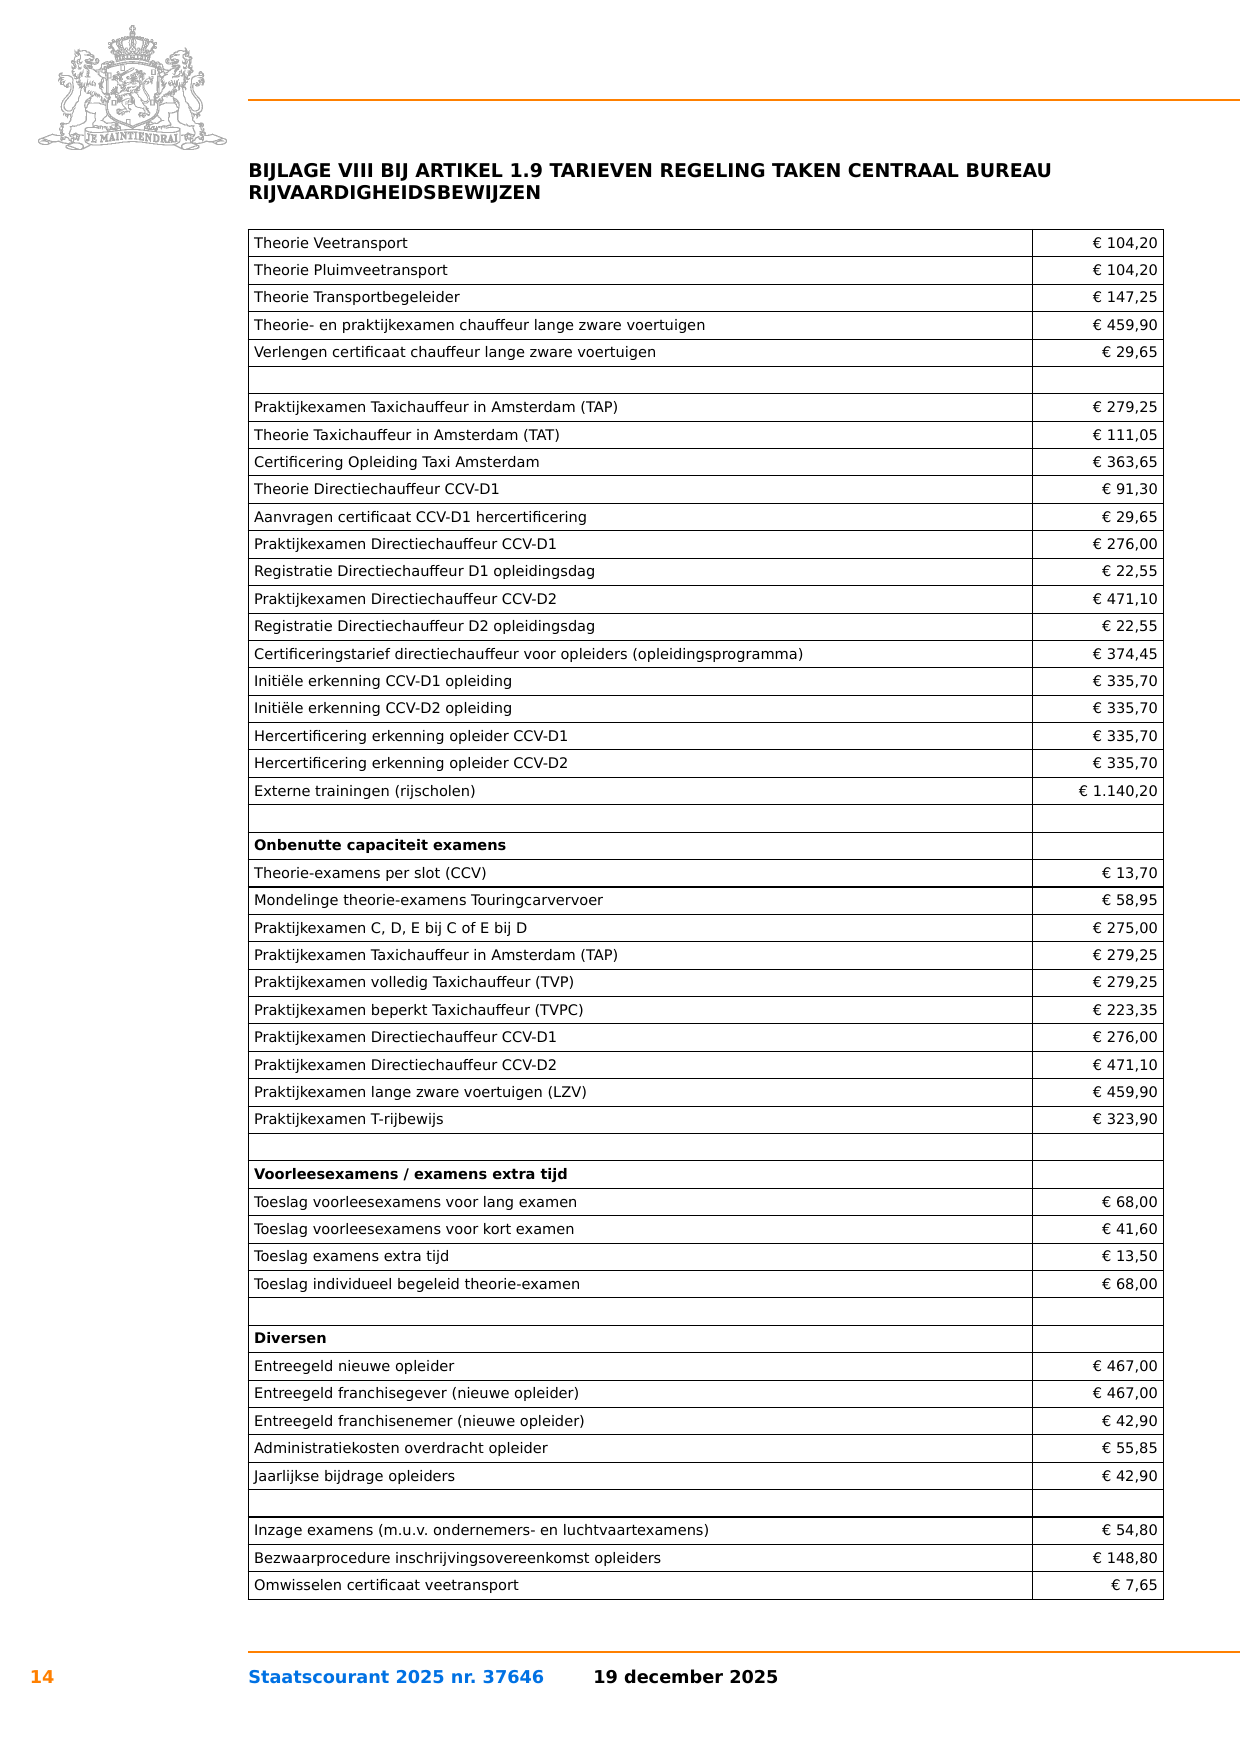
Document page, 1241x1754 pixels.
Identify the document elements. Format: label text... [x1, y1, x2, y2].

table_cell € 1.140,20 [1033, 778, 1163, 804]
table_cell € 29,65 [1033, 340, 1163, 366]
table_cell Onbenutte capaciteit examens [249, 833, 1032, 859]
table_cell [1033, 805, 1163, 832]
table_cell € 29,65 [1033, 504, 1163, 530]
table_cell Entreegeld nieuwe opleider [249, 1353, 1032, 1379]
table_cell Certificeringstarief directiechauffeur voor opleiders (opleidingsprogramma) [249, 641, 1032, 667]
table_cell € 104,20 [1033, 257, 1163, 284]
table_cell € 42,90 [1033, 1408, 1163, 1434]
subtitle BIJLAGE VIII BIJ ARTIKEL 1.9 TARIEVEN REGELING TAKEN CENTRAAL BUREAU RIJVAARDIGHEIDSBEWIJZEN [248, 160, 1163, 204]
table_cell € 279,25 [1033, 970, 1163, 996]
table_cell € 459,90 [1033, 312, 1163, 338]
picture [38, 25, 227, 150]
table_cell Bezwaarprocedure inschrijvingsovereenkomst opleiders [249, 1545, 1032, 1571]
table_cell Praktijkexamen lange zware voertuigen (LZV) [249, 1079, 1032, 1106]
table_cell € 467,00 [1033, 1353, 1163, 1379]
table_cell € 54,80 [1033, 1518, 1163, 1544]
table_cell € 279,25 [1033, 942, 1163, 968]
table_cell Praktijkexamen Directiechauffeur CCV-D1 [249, 531, 1032, 558]
table_cell Theorie-examens per slot (CCV) [249, 860, 1032, 886]
table_cell Entreegeld franchisenemer (nieuwe opleider) [249, 1408, 1032, 1434]
table_cell € 147,25 [1033, 285, 1163, 311]
table_cell € 276,00 [1033, 1024, 1163, 1051]
table_cell € 335,70 [1033, 696, 1163, 722]
table_cell [249, 1134, 1032, 1160]
table_cell Praktijkexamen C, D, E bij C of E bij D [249, 915, 1032, 941]
table_cell Voorleesexamens / examens extra tijd [249, 1161, 1032, 1188]
table_cell Initiële erkenning CCV-D2 opleiding [249, 696, 1032, 722]
table_cell Mondelinge theorie-examens Touringcarvervoer [249, 888, 1032, 914]
table_cell € 42,90 [1033, 1463, 1163, 1489]
table_cell € 22,55 [1033, 614, 1163, 640]
table_cell Praktijkexamen Taxichauffeur in Amsterdam (TAP) [249, 394, 1032, 421]
table_cell Hercertificering erkenning opleider CCV-D1 [249, 723, 1032, 749]
table_cell [1033, 1161, 1163, 1188]
table_cell Registratie Directiechauffeur D2 opleidingsdag [249, 614, 1032, 640]
table_cell € 467,00 [1033, 1381, 1163, 1407]
table_cell Entreegeld franchisegever (nieuwe opleider) [249, 1381, 1032, 1407]
table_cell € 7,65 [1033, 1572, 1163, 1599]
table_cell Externe trainingen (rijscholen) [249, 778, 1032, 804]
table_cell € 335,70 [1033, 723, 1163, 749]
table_cell € 55,85 [1033, 1435, 1163, 1462]
table_cell Toeslag voorleesexamens voor kort examen [249, 1216, 1032, 1242]
table_cell Praktijkexamen volledig Taxichauffeur (TVP) [249, 970, 1032, 996]
table_cell [249, 805, 1032, 832]
table_cell € 68,00 [1033, 1271, 1163, 1297]
table_cell [249, 367, 1032, 393]
table_cell Certificering Opleiding Taxi Amsterdam [249, 449, 1032, 475]
table_cell Theorie Directiechauffeur CCV-D1 [249, 476, 1032, 503]
table_cell Praktijkexamen Directiechauffeur CCV-D1 [249, 1024, 1032, 1051]
table_cell € 276,00 [1033, 531, 1163, 558]
table_cell € 363,65 [1033, 449, 1163, 475]
table_cell € 148,80 [1033, 1545, 1163, 1571]
table_cell € 279,25 [1033, 394, 1163, 421]
table_cell [1033, 367, 1163, 393]
table_cell Toeslag voorleesexamens voor lang examen [249, 1189, 1032, 1215]
table_cell Toeslag examens extra tijd [249, 1244, 1032, 1270]
table_cell € 13,50 [1033, 1244, 1163, 1270]
table_cell € 471,10 [1033, 1052, 1163, 1078]
table_header Theorie Veetransport [249, 230, 1032, 256]
table_cell Omwisselen certificaat veetransport [249, 1572, 1032, 1599]
table_cell Verlengen certificaat chauffeur lange zware voertuigen [249, 340, 1032, 366]
table_cell Administratiekosten overdracht opleider [249, 1435, 1032, 1462]
table_cell Theorie- en praktijkexamen chauffeur lange zware voertuigen [249, 312, 1032, 338]
table_cell € 374,45 [1033, 641, 1163, 667]
table_cell Praktijkexamen Directiechauffeur CCV-D2 [249, 586, 1032, 612]
table_cell Theorie Transportbegeleider [249, 285, 1032, 311]
table_cell Theorie Pluimveetransport [249, 257, 1032, 284]
table_cell Praktijkexamen beperkt Taxichauffeur (TVPC) [249, 997, 1032, 1023]
table_cell Diversen [249, 1326, 1032, 1352]
table_cell € 471,10 [1033, 586, 1163, 612]
table_cell € 459,90 [1033, 1079, 1163, 1106]
table_cell € 111,05 [1033, 422, 1163, 448]
table_cell € 68,00 [1033, 1189, 1163, 1215]
table_header € 104,20 [1033, 230, 1163, 256]
table_cell Aanvragen certificaat CCV-D1 hercertificering [249, 504, 1032, 530]
table_cell Theorie Taxichauffeur in Amsterdam (TAT) [249, 422, 1032, 448]
table_cell Inzage examens (m.u.v. ondernemers- en luchtvaartexamens) [249, 1518, 1032, 1544]
table_cell € 335,70 [1033, 668, 1163, 694]
table_cell [1033, 833, 1163, 859]
table_cell € 223,35 [1033, 997, 1163, 1023]
table_cell € 41,60 [1033, 1216, 1163, 1242]
table_cell Hercertificering erkenning opleider CCV-D2 [249, 750, 1032, 777]
table_cell [1033, 1134, 1163, 1160]
table_cell € 13,70 [1033, 860, 1163, 886]
table_cell € 323,90 [1033, 1107, 1163, 1133]
table_cell Praktijkexamen Taxichauffeur in Amsterdam (TAP) [249, 942, 1032, 968]
table_cell [1033, 1490, 1163, 1516]
table_cell [249, 1298, 1032, 1325]
table_cell € 275,00 [1033, 915, 1163, 941]
table_cell € 22,55 [1033, 559, 1163, 585]
table_cell Toeslag individueel begeleid theorie-examen [249, 1271, 1032, 1297]
table_cell Praktijkexamen T-rijbewijs [249, 1107, 1032, 1133]
table_cell € 58,95 [1033, 888, 1163, 914]
table_cell Praktijkexamen Directiechauffeur CCV-D2 [249, 1052, 1032, 1078]
table_cell € 91,30 [1033, 476, 1163, 503]
table_cell [1033, 1326, 1163, 1352]
table_cell Registratie Directiechauffeur D1 opleidingsdag [249, 559, 1032, 585]
table_cell Initiële erkenning CCV-D1 opleiding [249, 668, 1032, 694]
table_cell Jaarlijkse bijdrage opleiders [249, 1463, 1032, 1489]
table_cell € 335,70 [1033, 750, 1163, 777]
table_cell [249, 1490, 1032, 1516]
table_cell [1033, 1298, 1163, 1325]
